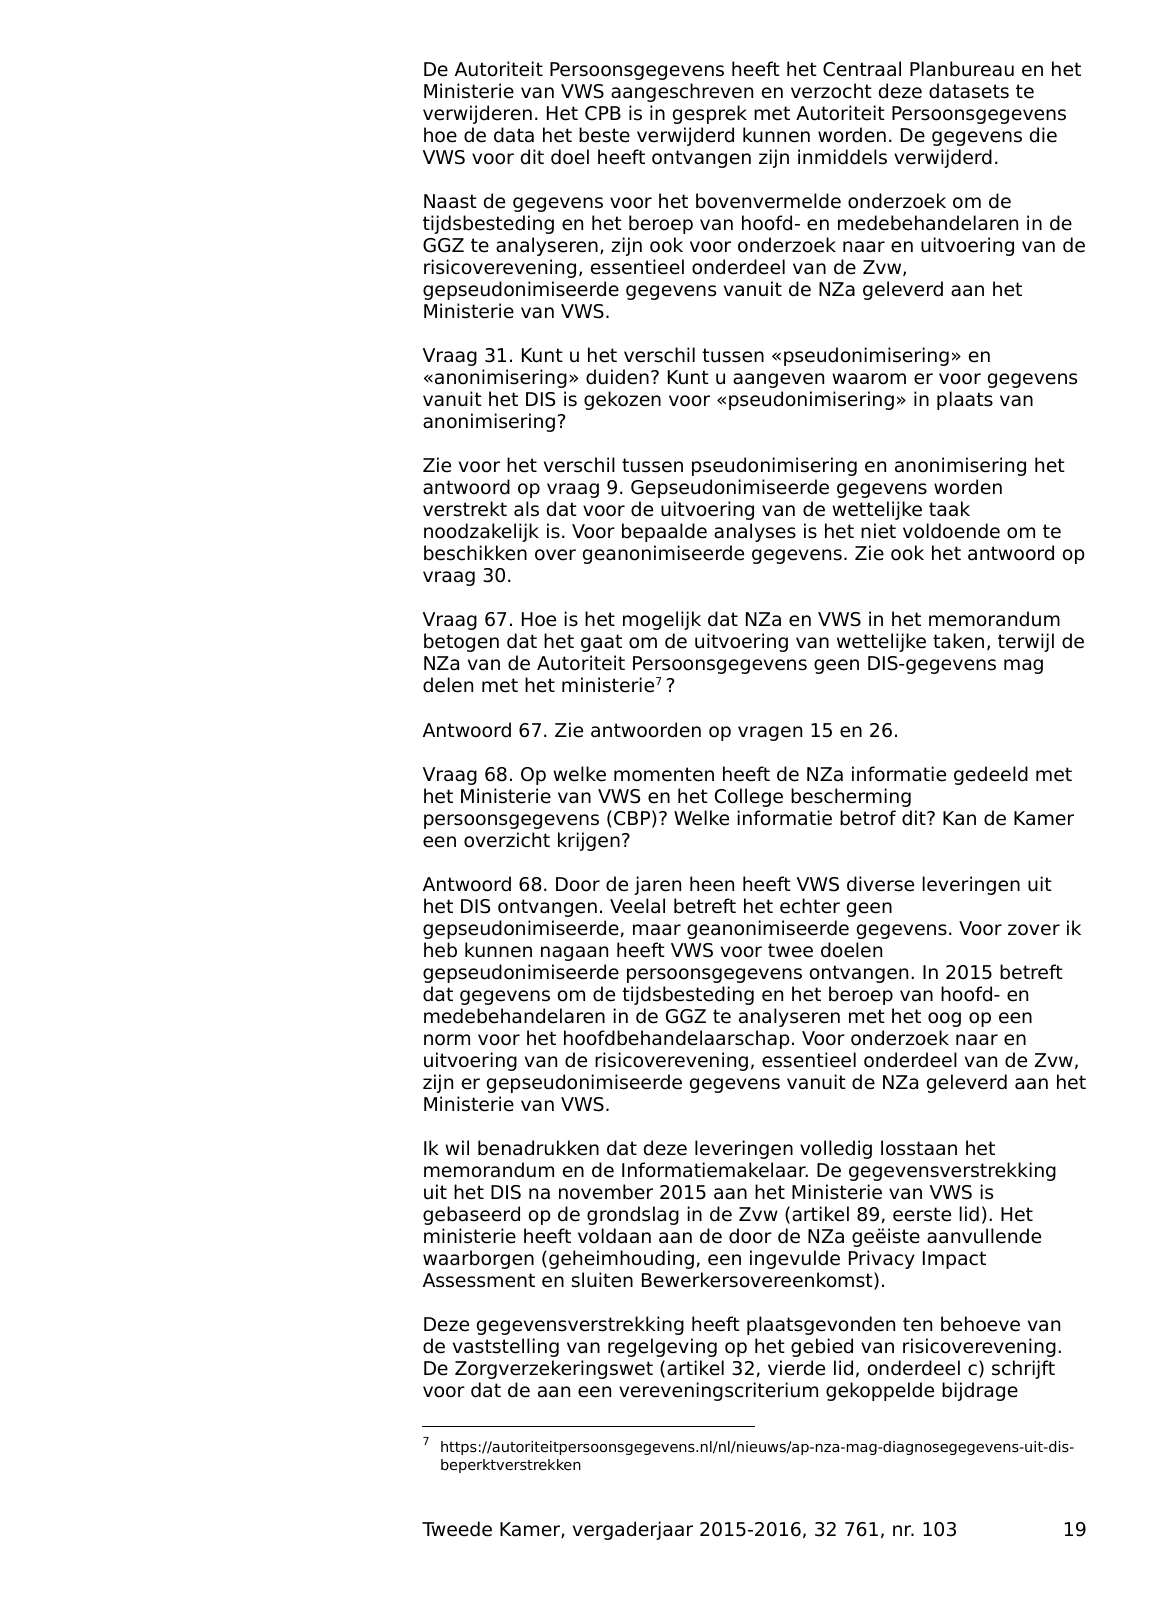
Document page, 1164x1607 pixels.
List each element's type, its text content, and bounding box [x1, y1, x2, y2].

text Vraag 68. Op welke momenten heeft de NZa informatie gedeeld met het Ministerie van VWS en het College bescherming persoonsgegevens (CBP)? Welke informatie betrof dit? Kan de Kamer een overzicht krijgen? [422, 764, 1087, 852]
text Vraag 31. Kunt u het verschil tussen «pseudonimisering» en «anonimisering» duiden? Kunt u aangeven waarom er voor gegevens vanuit het DIS is gekozen voor «pseudonimisering» in plaats van anonimisering? [422, 345, 1087, 433]
text Vraag 67. Hoe is het mogelijk dat NZa en VWS in het memorandum betogen dat het gaat om de uitvoering van wettelijke taken, terwijl de NZa van de Autoriteit Persoonsgegevens geen DIS-gegevens mag delen met het ministerie? [422, 609, 1087, 697]
text Antwoord 68. Door de jaren heen heeft VWS diverse leveringen uit het DIS ontvangen. Veelal betreft het echter geen gepseudonimiseerde, maar geanonimiseerde gegevens. Voor zover ik heb kunnen nagaan heeft VWS voor twee doelen gepseudonimiseerde persoonsgegevens ontvangen. In 2015 betreft dat gegevens om de tijdsbesteding en het beroep van hoofd- en medebehandelaren in de GGZ te analyseren met het oog op een norm voor het hoofdbehandelaarschap. Voor onderzoek naar en uitvoering van de risicoverevening, essentieel onderdeel van de Zvw, zijn er gepseudonimiseerde gegevens vanuit de NZa geleverd aan het Ministerie van VWS. [422, 874, 1087, 1116]
text Zie voor het verschil tussen pseudonimisering en anonimisering het antwoord op vraag 9. Gepseudonimiseerde gegevens worden verstrekt als dat voor de uitvoering van de wettelijke taak noodzakelijk is. Voor bepaalde analyses is het niet voldoende om te beschikken over geanonimiseerde gegevens. Zie ook het antwoord op vraag 30. [422, 455, 1087, 587]
text Ik wil benadrukken dat deze leveringen volledig losstaan het memorandum en de Informatiemakelaar. De gegevensverstrekking uit het DIS na november 2015 aan het Ministerie van VWS is gebaseerd op de grondslag in de Zvw (artikel 89, eerste lid). Het ministerie heeft voldaan aan de door de NZa geëiste aanvullende waarborgen (geheimhouding, een ingevulde Privacy Impact Assessment en sluiten Bewerkersovereenkomst). [422, 1138, 1087, 1292]
text Deze gegevensverstrekking heeft plaatsgevonden ten behoeve van de vaststelling van regelgeving op het gebied van risicoverevening. De Zorgverzekeringswet (artikel 32, vierde lid, onderdeel c) schrijft voor dat de aan een vereveningscriterium gekoppelde bijdrage [422, 1314, 1087, 1402]
text De Autoriteit Persoonsgegevens heeft het Centraal Planbureau en het Ministerie van VWS aangeschreven en verzocht deze datasets te verwijderen. Het CPB is in gesprek met Autoriteit Persoonsgegevens hoe de data het beste verwijderd kunnen worden. De gegevens die VWS voor dit doel heeft ontvangen zijn inmiddels verwijderd. [422, 59, 1087, 169]
text Antwoord 67. Zie antwoorden op vragen 15 en 26. [422, 719, 1087, 741]
text https://autoriteitpersoonsgegevens.nl/nl/nieuws/ap-nza-mag-diagnosegegevens-uit-dis-beperktverstrekken [422, 1435, 1087, 1474]
text Naast de gegevens voor het bovenvermelde onderzoek om de tijdsbesteding en het beroep van hoofd- en medebehandelaren in de GGZ te analyseren, zijn ook voor onderzoek naar en uitvoering van de risicoverevening, essentieel onderdeel van de Zvw, gepseudonimiseerde gegevens vanuit de NZa geleverd aan het Ministerie van VWS. [422, 191, 1087, 323]
